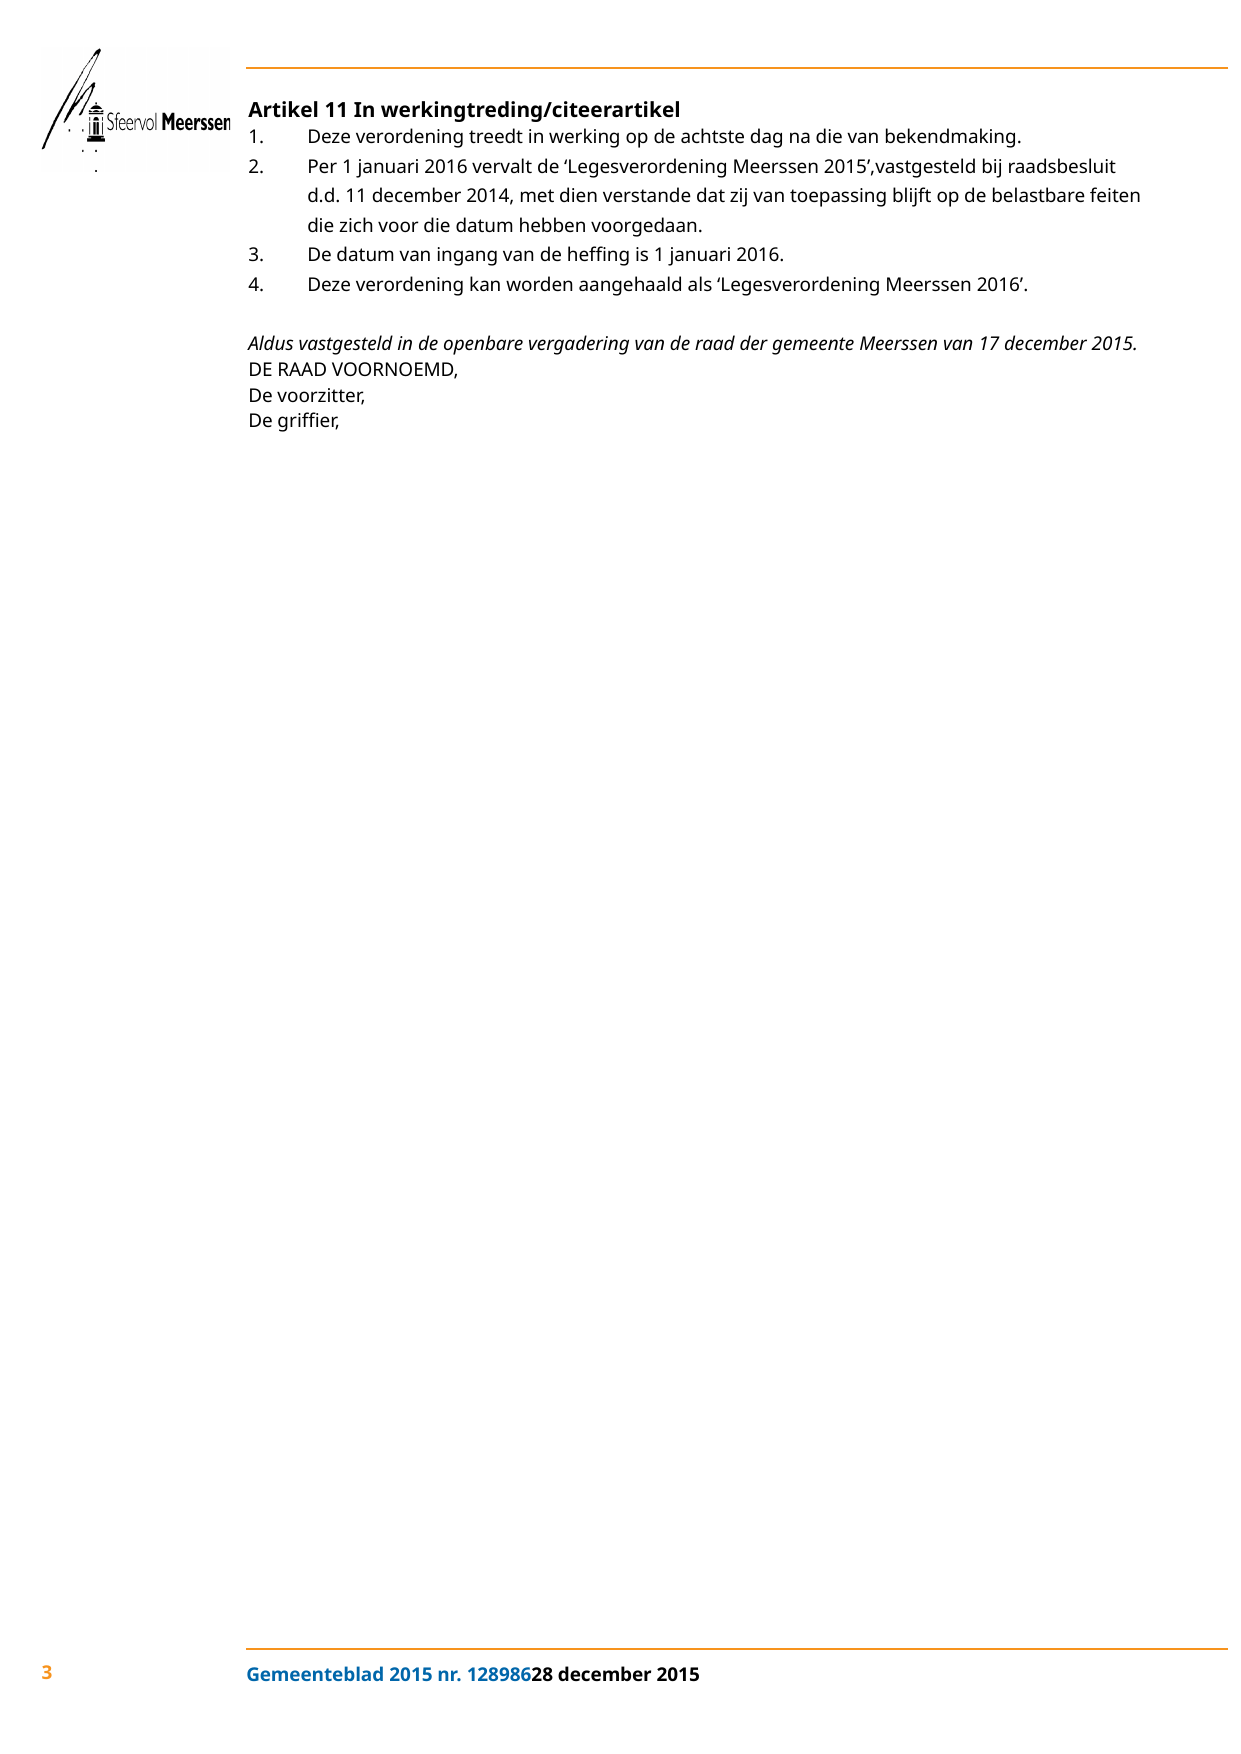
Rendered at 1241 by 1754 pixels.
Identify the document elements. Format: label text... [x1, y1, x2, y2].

text De griffier, [248, 407, 1152, 433]
text DE RAAD VOORNOEMD, [248, 356, 1152, 382]
text De voorzitter, [248, 382, 1152, 407]
text Aldus vastgesteld in de openbare vergadering van de raad der gemeente Meerssen van 17 december 2015. [248, 330, 1152, 356]
list Deze verordening kan worden aangehaald als ‘Legesverordening Meerssen 2016’. [248, 271, 1152, 297]
picture [41, 47, 231, 172]
list Deze verordening treedt in werking op de achtste dag na die van bekendmaking. [248, 123, 1152, 149]
list De datum van ingang van de heffing is 1 januari 2016. [248, 242, 1152, 267]
list Per 1 januari 2016 vervalt de ‘Legesverordening Meerssen 2015’,vastgesteld bij raadsbesluit d.d. 11 december 2014, met dien verstande dat zij van toepassing blijft op de belastbare feiten die zich voor die datum hebben voorgedaan. [248, 153, 1152, 238]
text Artikel 11 In werkingtreding/citeerartikel [248, 95, 1152, 123]
